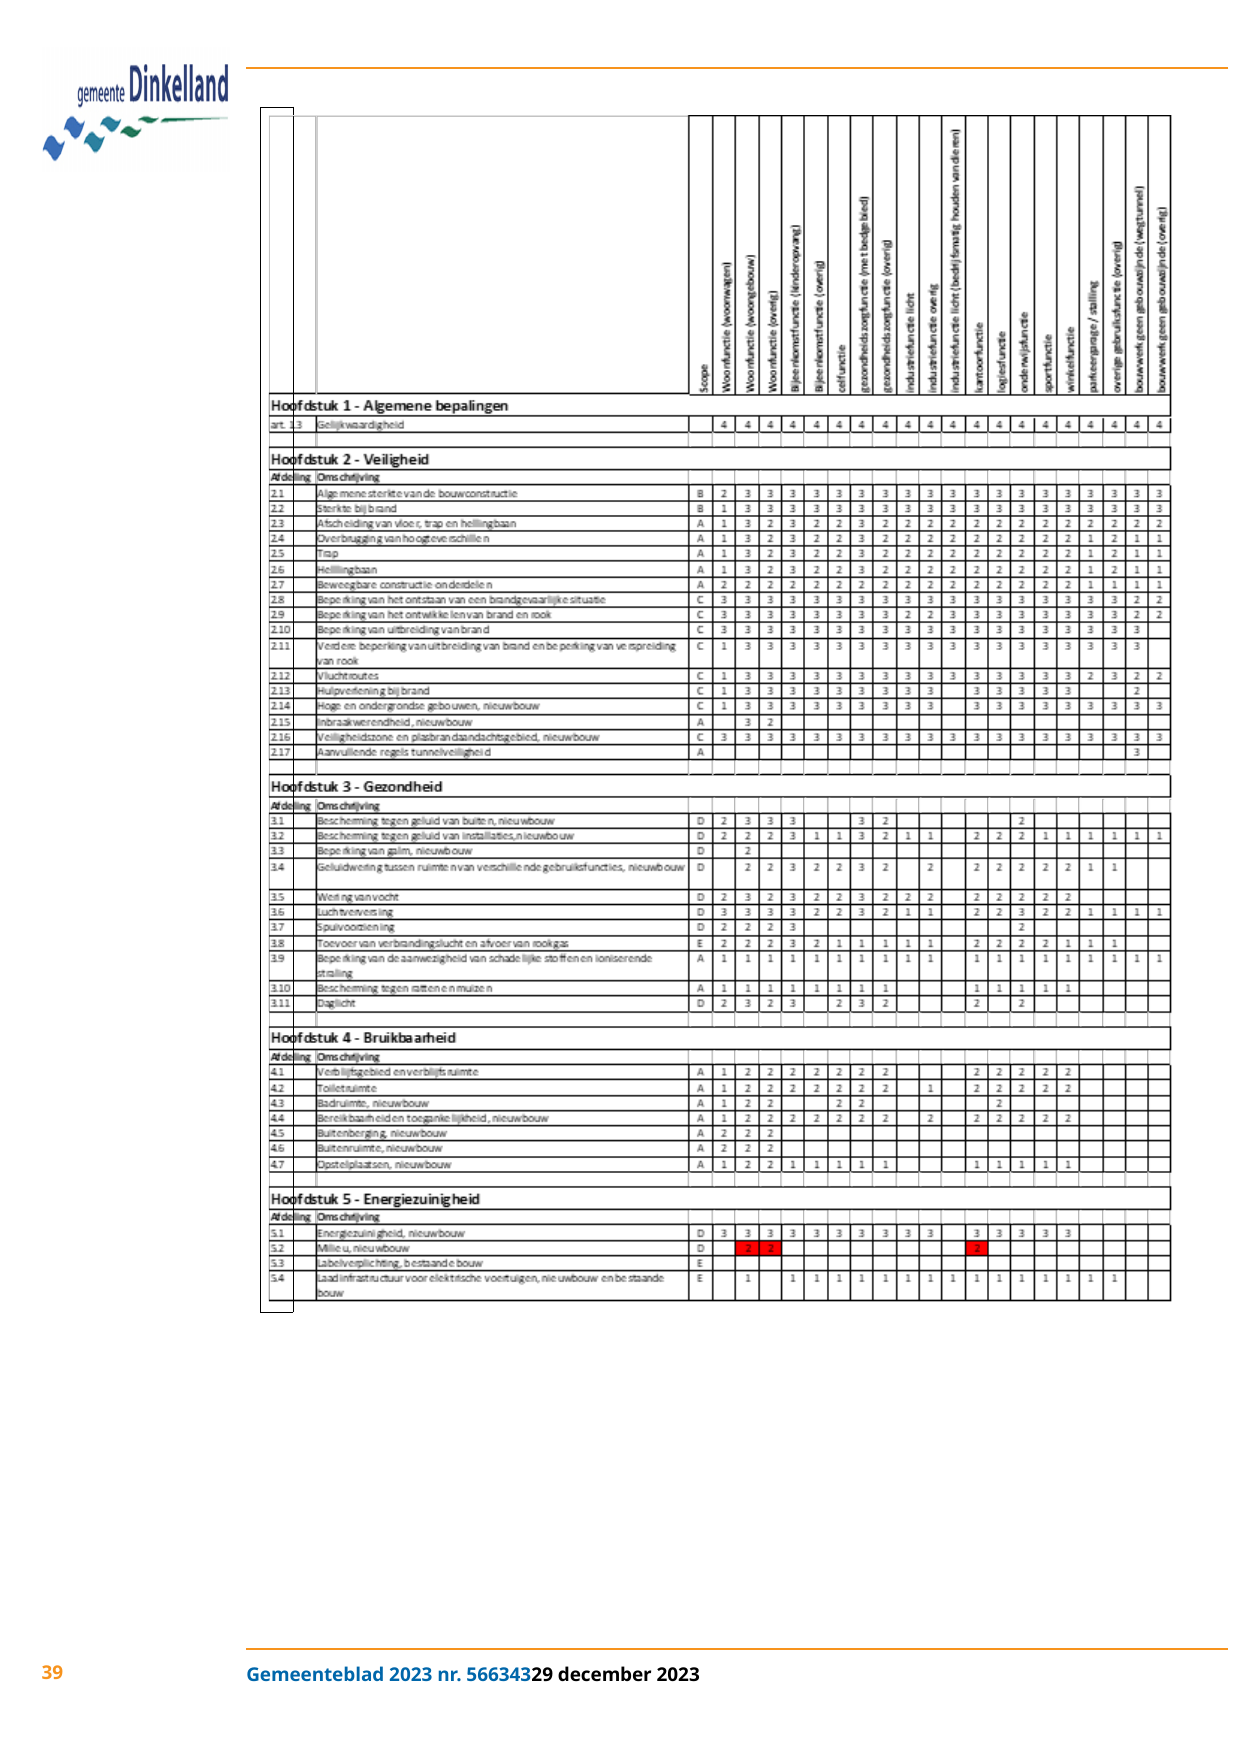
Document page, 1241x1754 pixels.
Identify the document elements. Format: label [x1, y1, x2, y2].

picture [268, 115, 1173, 1303]
picture [41, 47, 231, 172]
